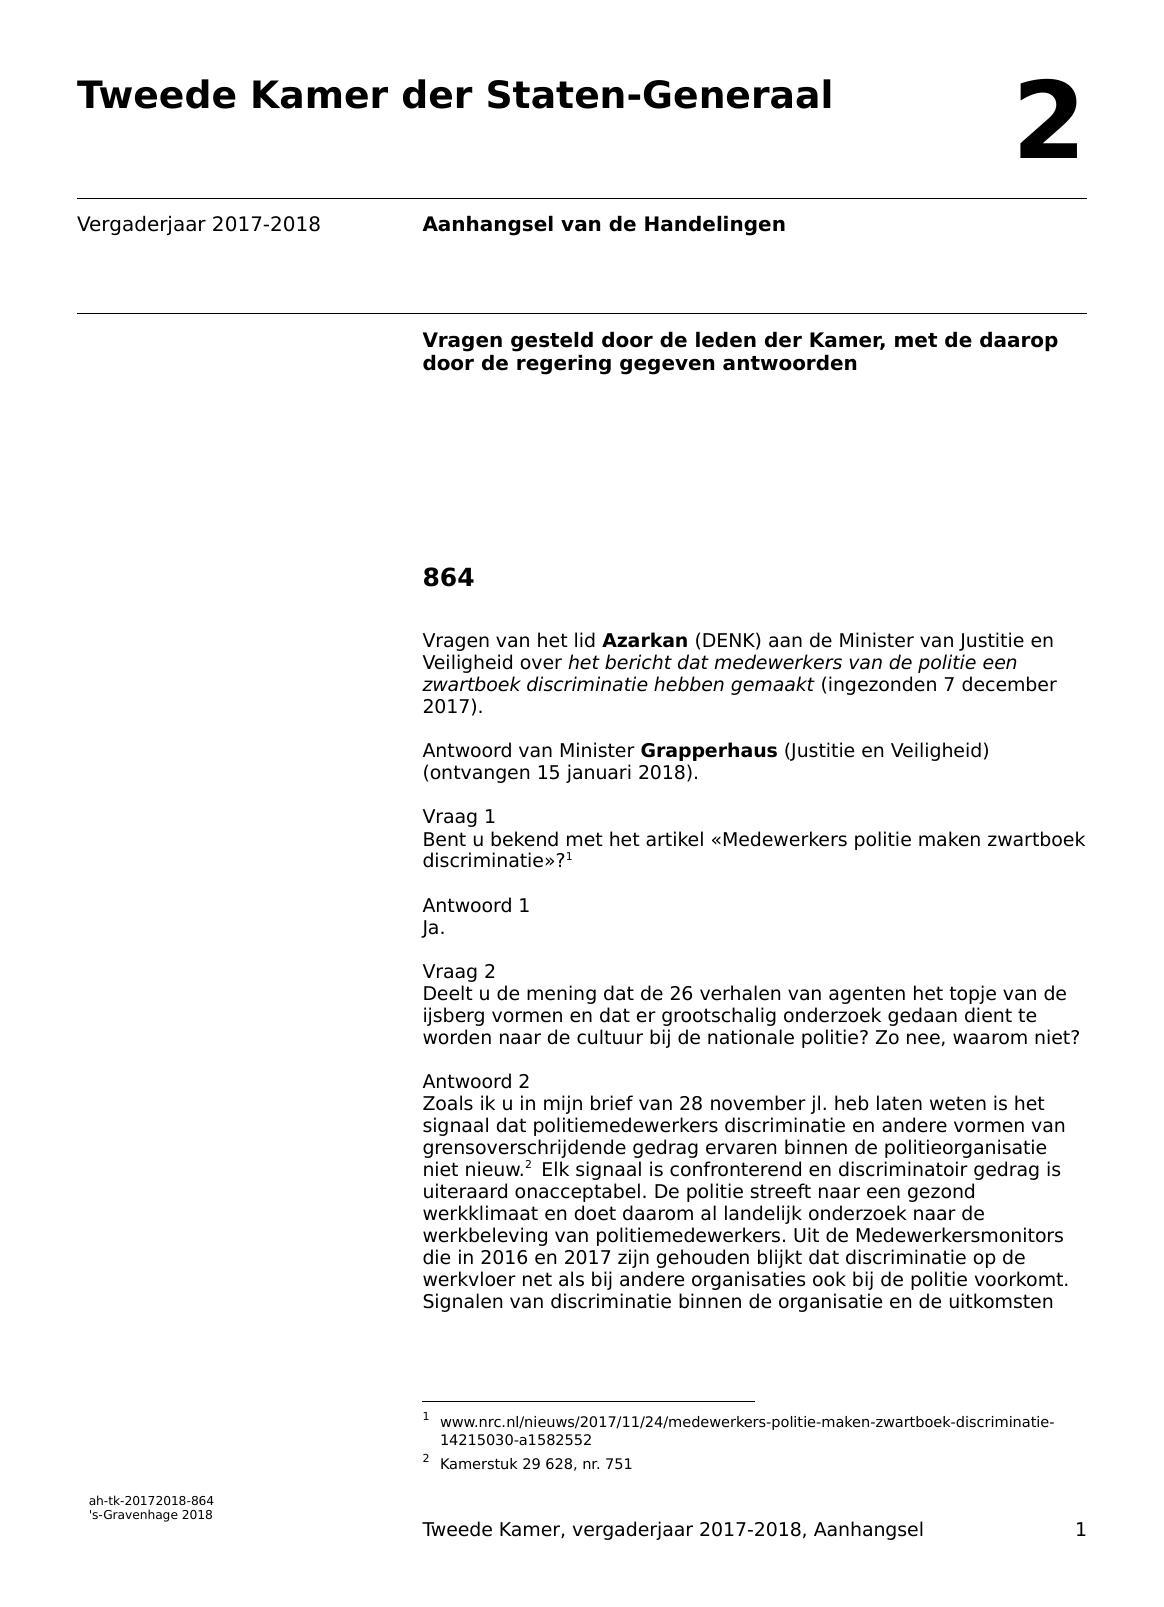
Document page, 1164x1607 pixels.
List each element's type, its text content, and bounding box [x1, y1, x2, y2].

table_cell Vergaderjaar 2017-2018 [77, 199, 422, 313]
table_cell [77, 314, 422, 375]
text Kamerstuk 29 628, nr. 751 [422, 1452, 1087, 1474]
text ah-tk-20172018-864 [88, 1494, 323, 1508]
table_header Tweede Kamer der Staten-Generaal [77, 59, 886, 198]
table_cell Vragen gesteld door de leden der Kamer, met de daarop door de regering gegeven antwoorden [422, 314, 1087, 375]
text Antwoord 1 [422, 894, 1087, 917]
text Vraag 1 [422, 806, 1087, 828]
text Antwoord van Minister Grapperhaus (Justitie en Veiligheid) (ontvangen 15 januari 2018). [422, 740, 1087, 784]
text Vragen van het lid Azarkan (DENK) aan de Minister van Justitie en Veiligheid over het bericht dat medewerkers van de politie een zwartboek discriminatie hebben gemaakt (ingezonden 7 december 2017). [422, 630, 1087, 718]
text www.nrc.nl/nieuws/2017/11/24/medewerkers-politie-maken-zwartboek-discriminatie-14215030-a1582552 [422, 1410, 1087, 1449]
text Zoals ik u in mijn brief van 28 november jl. heb laten weten is het signaal dat politiemedewerkers discriminatie en andere vormen van grensoverschrijdende gedrag ervaren binnen de politieorganisatie niet nieuw. Elk signaal is confronterend en discriminatoir gedrag is uiteraard onacceptabel. De politie streeft naar een gezond werkklimaat en doet daarom al landelijk onderzoek naar de werkbeleving van politiemedewerkers. Uit de Medewerkersmonitors die in 2016 en 2017 zijn gehouden blijkt dat discriminatie op de werkvloer net als bij andere organisaties ook bij de politie voorkomt. Signalen van discriminatie binnen de organisatie en de uitkomsten [422, 1093, 1087, 1313]
table_header 2 [886, 59, 1087, 198]
text 's-Gravenhage 2018 [88, 1508, 323, 1522]
table_cell Aanhangsel van de Handelingen [422, 199, 1087, 313]
text Deelt u de mening dat de 26 verhalen van agenten het topje van de ijsberg vormen en dat er grootschalig onderzoek gedaan dient te worden naar de cultuur bij de nationale politie? Zo nee, waarom niet? [422, 983, 1087, 1049]
text Vraag 2 [422, 961, 1087, 983]
text Bent u bekend met het artikel «Medewerkers politie maken zwartboek discriminatie»? [422, 828, 1087, 872]
text Ja. [422, 917, 1087, 938]
text Antwoord 2 [422, 1071, 1087, 1093]
text 864 [422, 563, 1087, 592]
